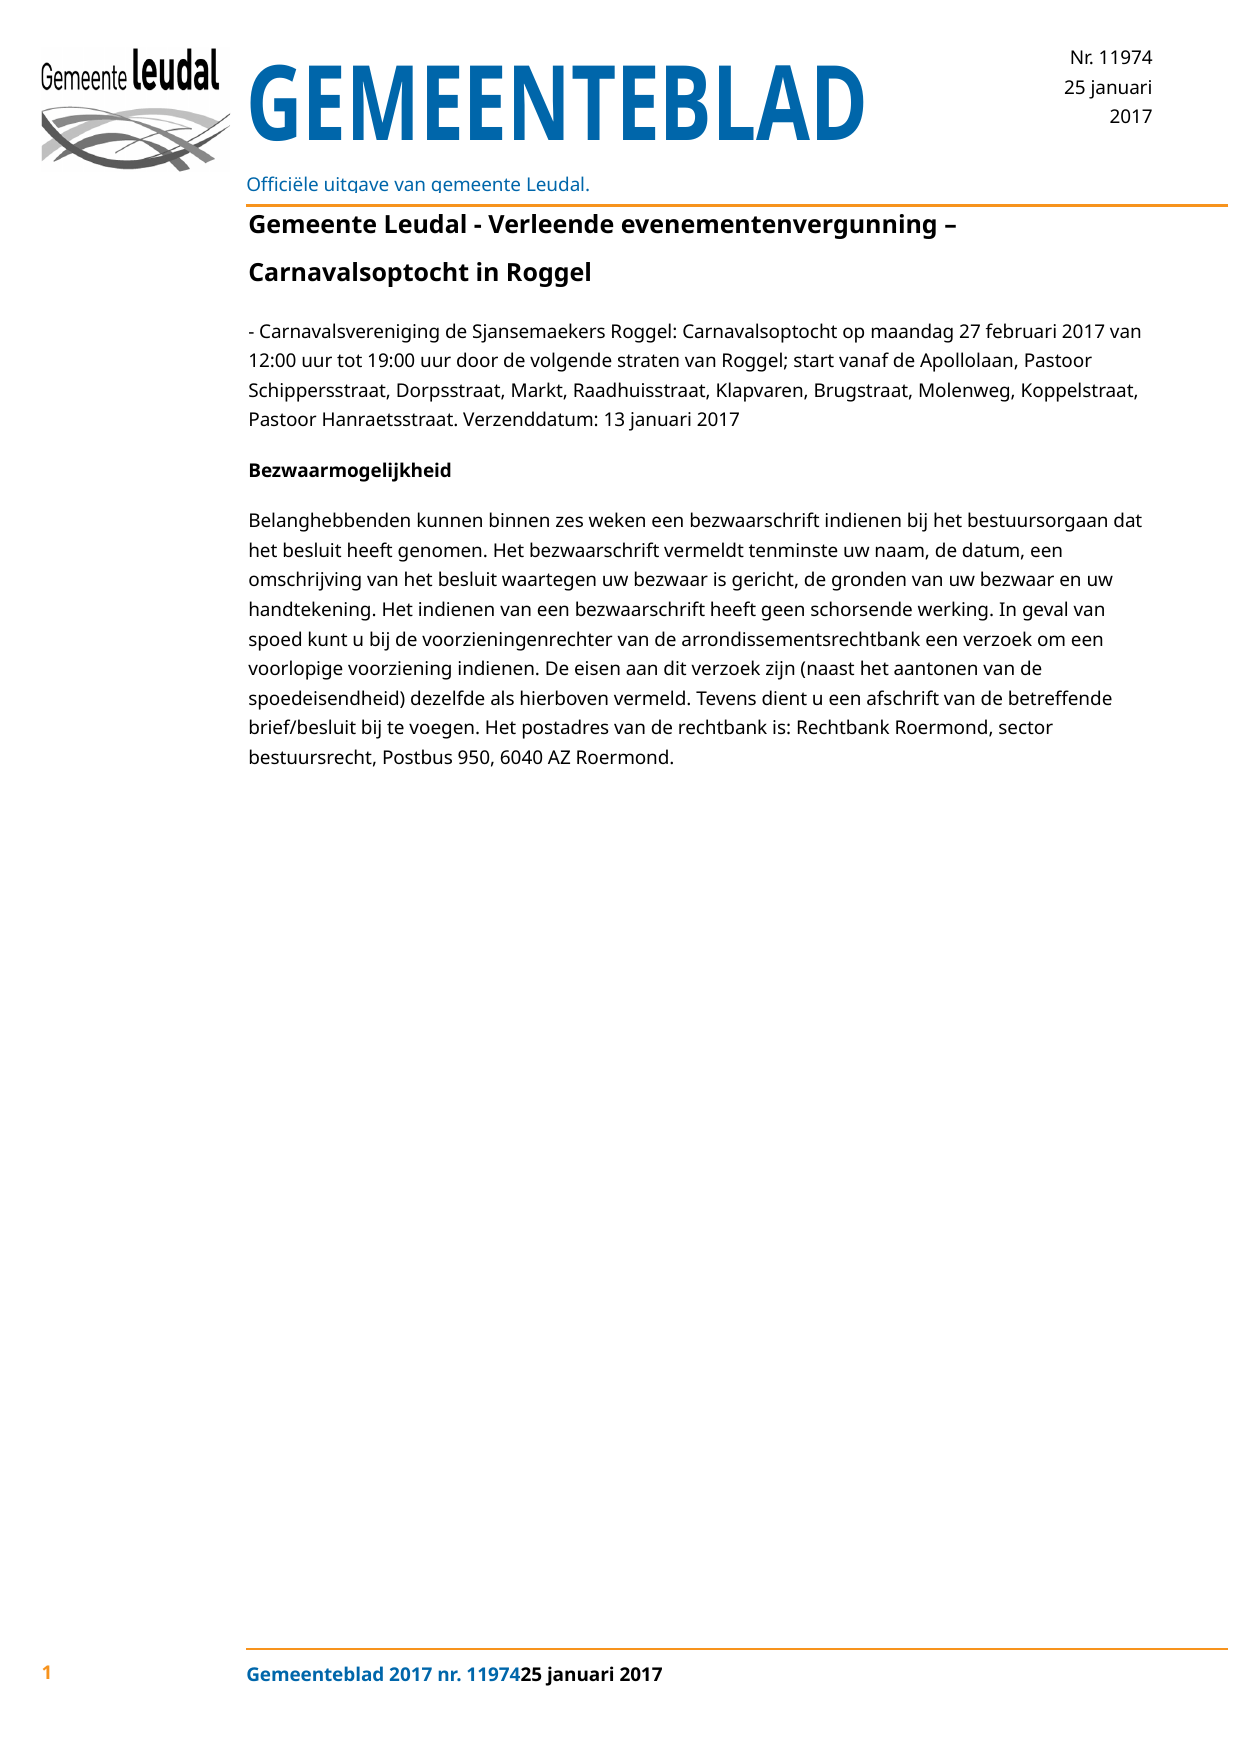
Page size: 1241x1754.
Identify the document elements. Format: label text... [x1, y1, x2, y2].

text Gemeente Leudal - Verleende evenementenvergunning – Carnavalsoptocht in Roggel [248, 207, 1152, 288]
picture [41, 47, 231, 172]
text Bezwaarmogelijkheid [248, 457, 1152, 483]
text Belanghebbenden kunnen binnen zes weken een bezwaarschrift indienen bij het bestuursorgaan dat het besluit heeft genomen. Het bezwaarschrift vermeldt tenminste uw naam, de datum, een omschrijving van het besluit waartegen uw bezwaar is gericht, de gronden van uw bezwaar en uw handtekening. Het indienen van een bezwaarschrift heeft geen schorsende werking. In geval van spoed kunt u bij de voorzieningenrechter van de arrondissementsrechtbank een verzoek om een voorlopige voorziening indienen. De eisen aan dit verzoek zijn (naast het aantonen van de spoedeisendheid) dezelfde als hierboven vermeld. Tevens dient u een afschrift van de betreffende brief/besluit bij te voegen. Het postadres van de rechtbank is: Rechtbank Roermond, sector bestuursrecht, Postbus 950, 6040 AZ Roermond. [248, 507, 1152, 770]
text - Carnavalsvereniging de Sjansemaekers Roggel: Carnavalsoptocht op maandag 27 februari 2017 van 12:00 uur tot 19:00 uur door de volgende straten van Roggel; start vanaf de Apollolaan, Pastoor Schippersstraat, Dorpsstraat, Markt, Raadhuisstraat, Klapvaren, Brugstraat, Molenweg, Koppelstraat, Pastoor Hanraetsstraat. Verzenddatum: 13 januari 2017 [248, 318, 1152, 432]
